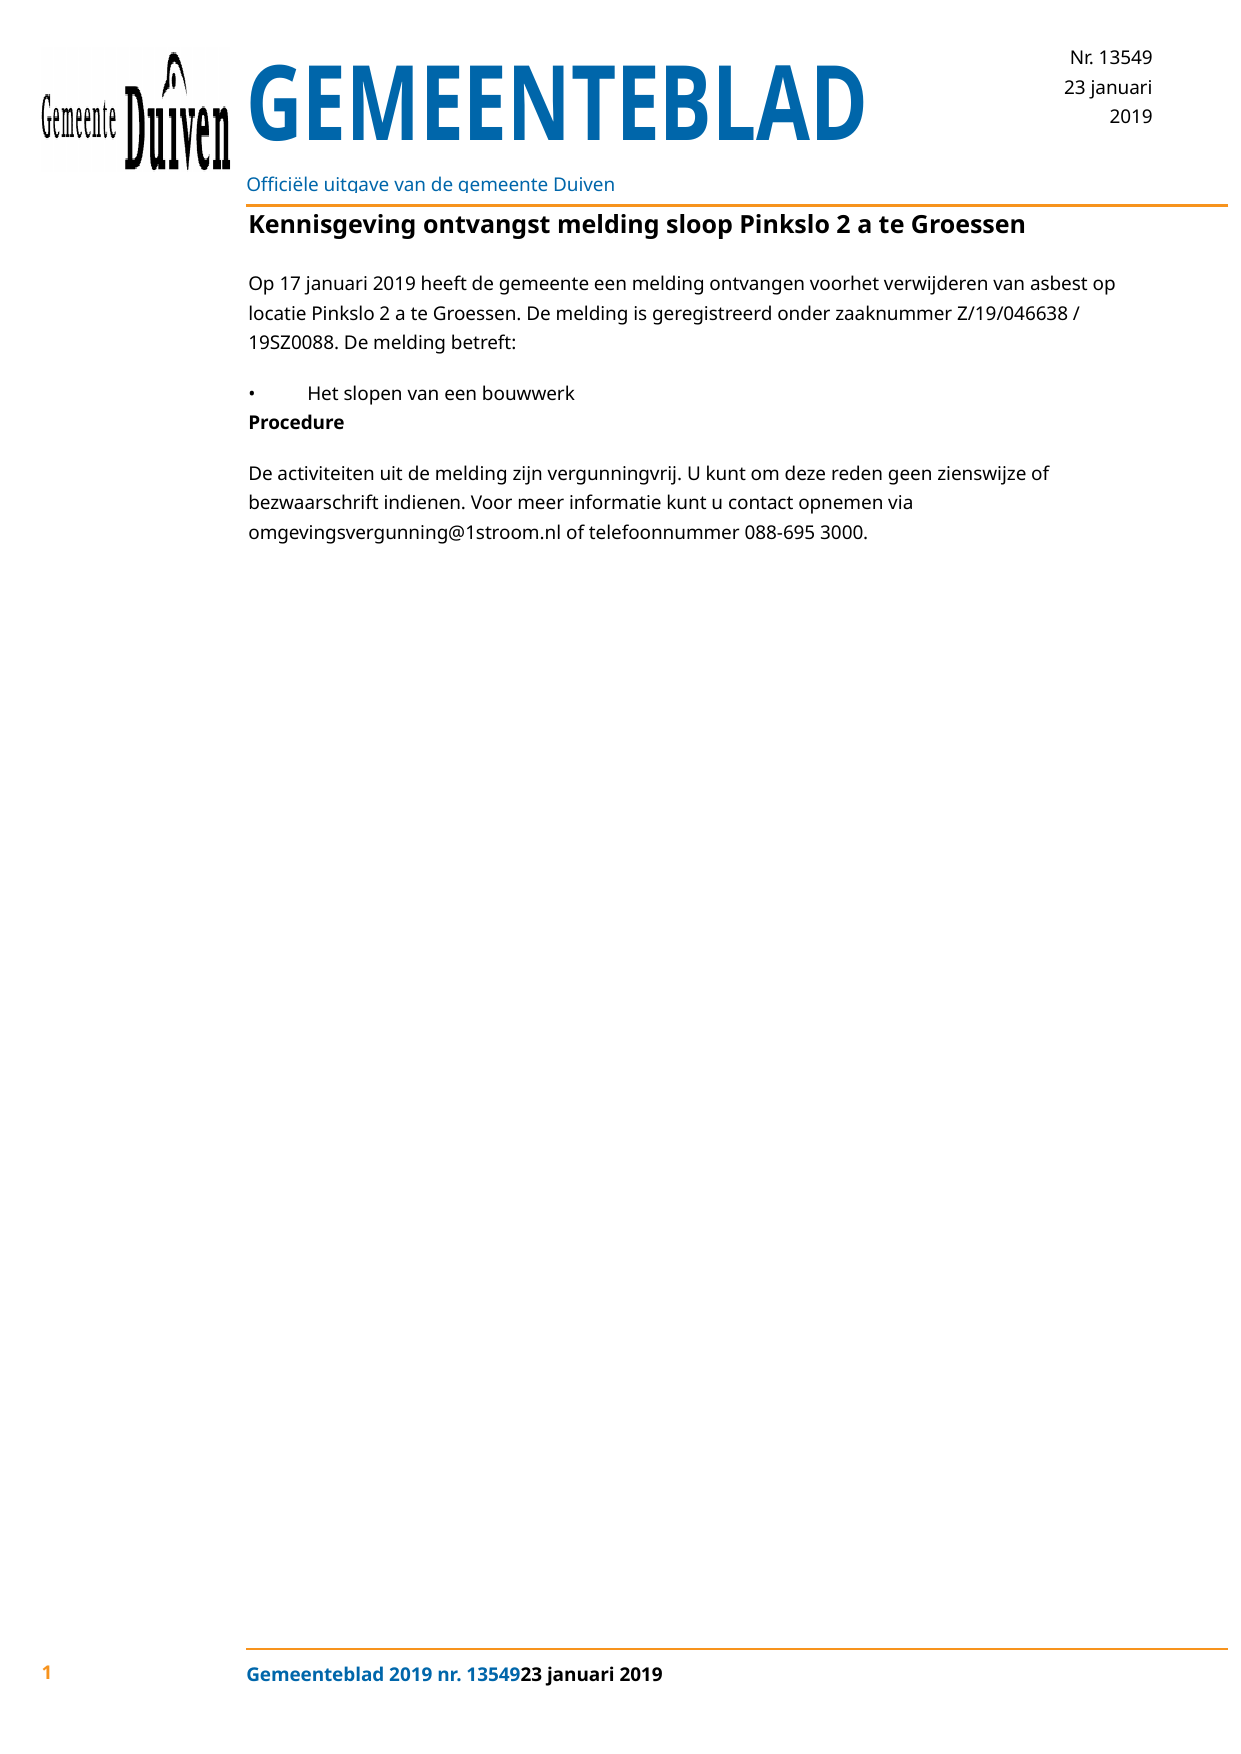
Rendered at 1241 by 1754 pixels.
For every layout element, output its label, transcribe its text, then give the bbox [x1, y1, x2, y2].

list Het slopen van een bouwwerk [248, 380, 1152, 406]
text Kennisgeving ontvangst melding sloop Pinkslo 2 a te Groessen [248, 207, 1152, 241]
text De activiteiten uit de melding zijn vergunningvrij. U kunt om deze reden geen zienswijze of bezwaarschrift indienen. Voor meer informatie kunt u contact opnemen via omgevingsvergunning@1stroom.nl of telefoonnummer 088-695 3000. [248, 460, 1152, 545]
picture [41, 47, 231, 172]
text Op 17 januari 2019 heeft de gemeente een melding ontvangen voorhet verwijderen van asbest op locatie Pinkslo 2 a te Groessen. De melding is geregistreerd onder zaaknummer Z/19/046638 / 19SZ0088. De melding betreft: [248, 270, 1152, 355]
text Procedure [248, 409, 1152, 435]
